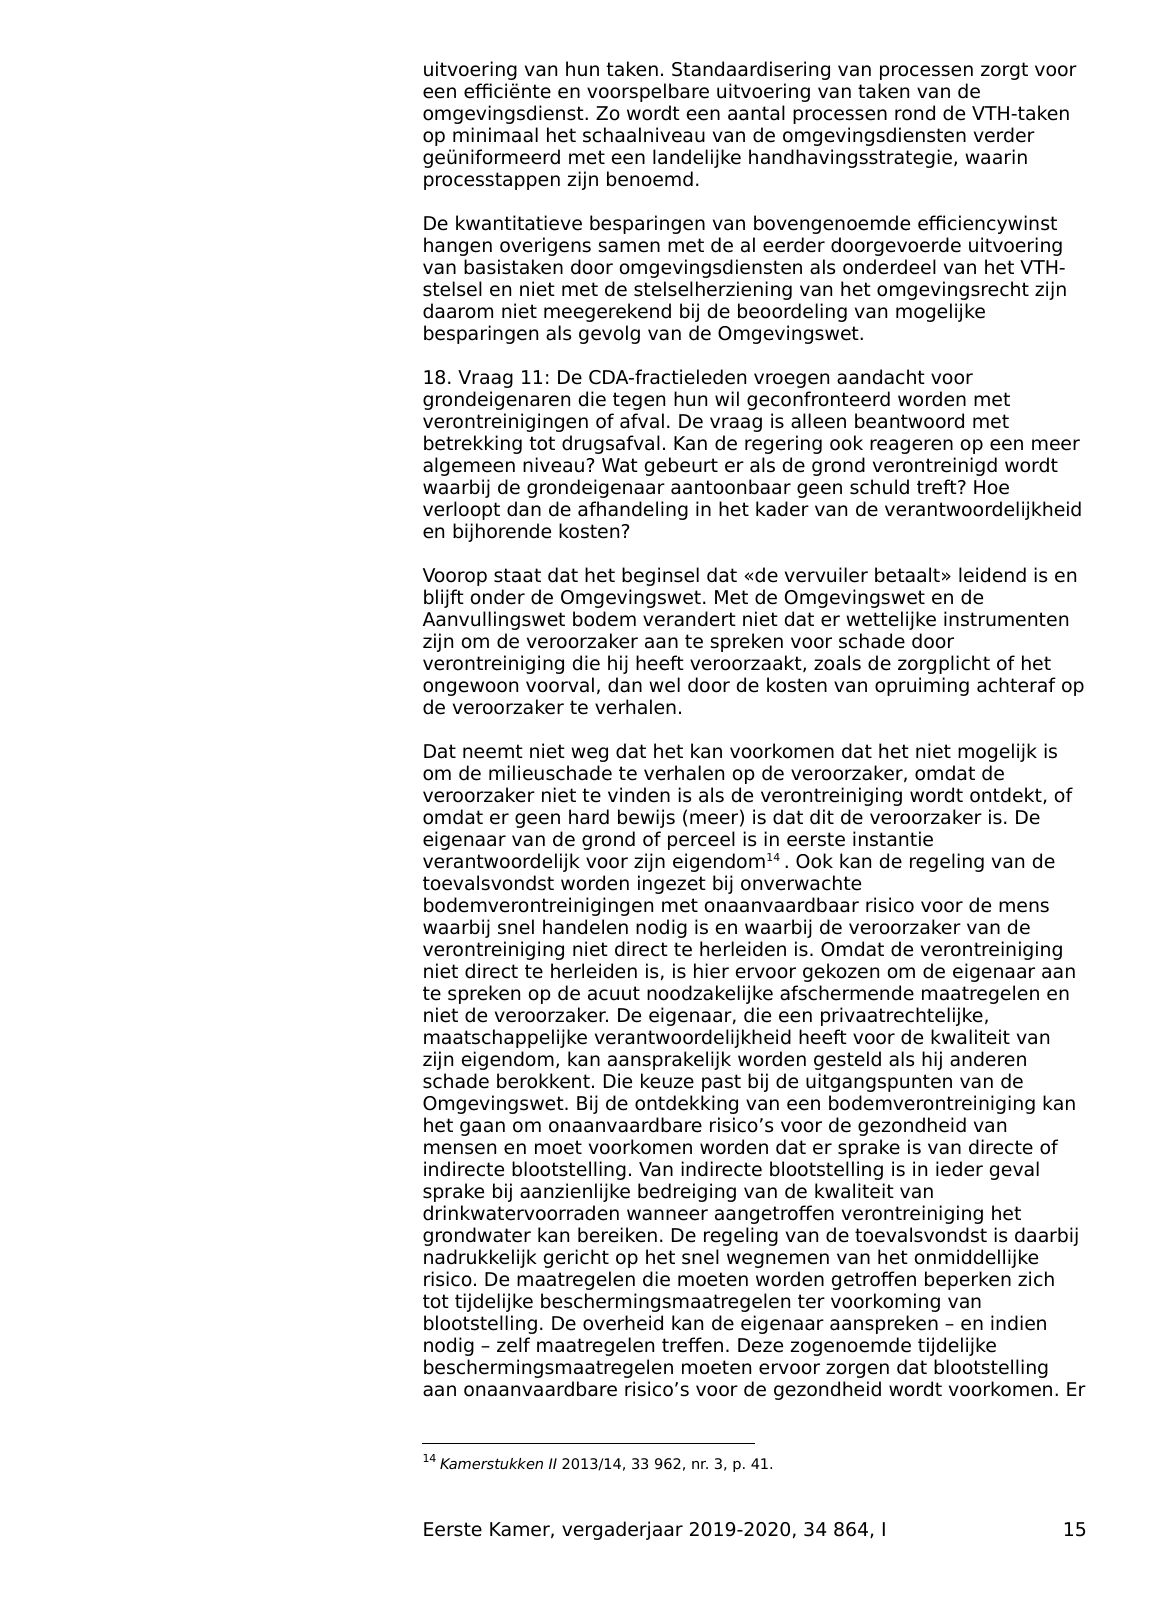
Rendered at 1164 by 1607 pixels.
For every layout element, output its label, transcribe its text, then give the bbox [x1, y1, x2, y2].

text Dat neemt niet weg dat het kan voorkomen dat het niet mogelijk is om de milieuschade te verhalen op de veroorzaker, omdat de veroorzaker niet te vinden is als de verontreiniging wordt ontdekt, of omdat er geen hard bewijs (meer) is dat dit de veroorzaker is. De eigenaar van de grond of perceel is in eerste instantie verantwoordelijk voor zijn eigendom. Ook kan de regeling van de toevalsvondst worden ingezet bij onverwachte bodemverontreinigingen met onaanvaardbaar risico voor de mens waarbij snel handelen nodig is en waarbij de veroorzaker van de verontreiniging niet direct te herleiden is. Omdat de verontreiniging niet direct te herleiden is, is hier ervoor gekozen om de eigenaar aan te spreken op de acuut noodzakelijke afschermende maatregelen en niet de veroorzaker. De eigenaar, die een privaatrechtelijke, maatschappelijke verantwoordelijkheid heeft voor de kwaliteit van zijn eigendom, kan aansprakelijk worden gesteld als hij anderen schade berokkent. Die keuze past bij de uitgangspunten van de Omgevingswet. Bij de ontdekking van een bodemverontreiniging kan het gaan om onaanvaardbare risico’s voor de gezondheid van mensen en moet voorkomen worden dat er sprake is van directe of indirecte blootstelling. Van indirecte blootstelling is in ieder geval sprake bij aanzienlijke bedreiging van de kwaliteit van drinkwatervoorraden wanneer aangetroffen verontreiniging het grondwater kan bereiken. De regeling van de toevalsvondst is daarbij nadrukkelijk gericht op het snel wegnemen van het onmiddellijke risico. De maatregelen die moeten worden getroffen beperken zich tot tijdelijke beschermingsmaatregelen ter voorkoming van blootstelling. De overheid kan de eigenaar aanspreken – en indien nodig – zelf maatregelen treffen. Deze zogenoemde tijdelijke beschermingsmaatregelen moeten ervoor zorgen dat blootstelling aan onaanvaardbare risico’s voor de gezondheid wordt voorkomen. Er [422, 741, 1087, 1401]
text De kwantitatieve besparingen van bovengenoemde efficiencywinst hangen overigens samen met de al eerder doorgevoerde uitvoering van basistaken door omgevingsdiensten als onderdeel van het VTH-stelsel en niet met de stelselherziening van het omgevingsrecht zijn daarom niet meegerekend bij de beoordeling van mogelijke besparingen als gevolg van de Omgevingswet. [422, 213, 1087, 345]
text Kamerstukken II 2013/14, 33 962, nr. 3, p. 41. [422, 1452, 1087, 1474]
text Voorop staat dat het beginsel dat «de vervuiler betaalt» leidend is en blijft onder de Omgevingswet. Met de Omgevingswet en de Aanvullingswet bodem verandert niet dat er wettelijke instrumenten zijn om de veroorzaker aan te spreken voor schade door verontreiniging die hij heeft veroorzaakt, zoals de zorgplicht of het ongewoon voorval, dan wel door de kosten van opruiming achteraf op de veroorzaker te verhalen. [422, 565, 1087, 719]
text 18. Vraag 11: De CDA-fractieleden vroegen aandacht voor grondeigenaren die tegen hun wil geconfronteerd worden met verontreinigingen of afval. De vraag is alleen beantwoord met betrekking tot drugsafval. Kan de regering ook reageren op een meer algemeen niveau? Wat gebeurt er als de grond verontreinigd wordt waarbij de grondeigenaar aantoonbaar geen schuld treft? Hoe verloopt dan de afhandeling in het kader van de verantwoordelijkheid en bijhorende kosten? [422, 367, 1087, 543]
text uitvoering van hun taken. Standaardisering van processen zorgt voor een efficiënte en voorspelbare uitvoering van taken van de omgevingsdienst. Zo wordt een aantal processen rond de VTH-taken op minimaal het schaalniveau van de omgevingsdiensten verder geüniformeerd met een landelijke handhavingsstrategie, waarin processtappen zijn benoemd. [422, 59, 1087, 191]
